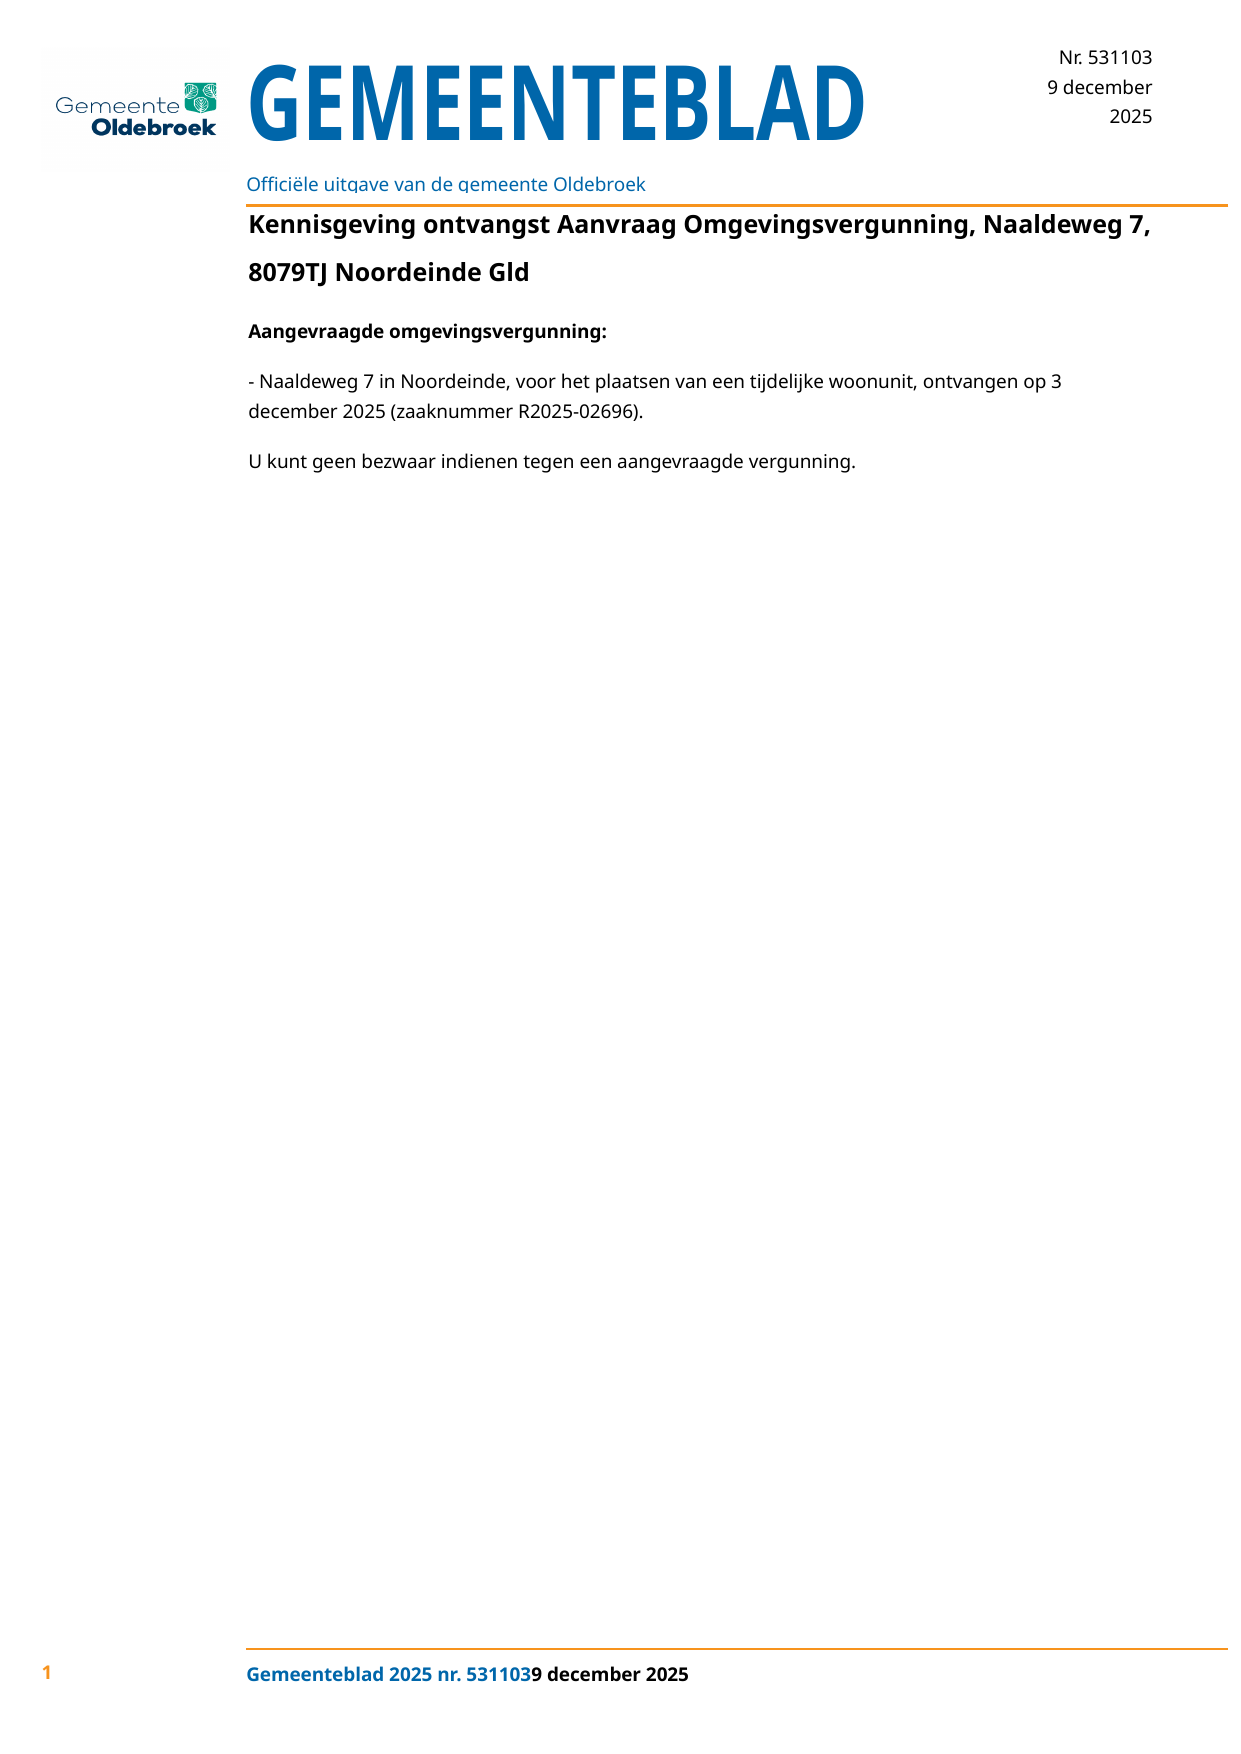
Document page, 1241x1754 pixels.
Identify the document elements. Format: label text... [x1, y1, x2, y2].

picture [41, 47, 231, 172]
text Aangevraagde omgevingsvergunning: [248, 318, 1152, 344]
text - Naaldeweg 7 in Noordeinde, voor het plaatsen van een tijdelijke woonunit, ontvangen op 3 december 2025 (zaaknummer R2025-02696). [248, 368, 1152, 424]
text Kennisgeving ontvangst Aanvraag Omgevingsvergunning, Naaldeweg 7, 8079TJ Noordeinde Gld [248, 207, 1152, 288]
text U kunt geen bezwaar indienen tegen een aangevraagde vergunning. [248, 448, 1152, 474]
